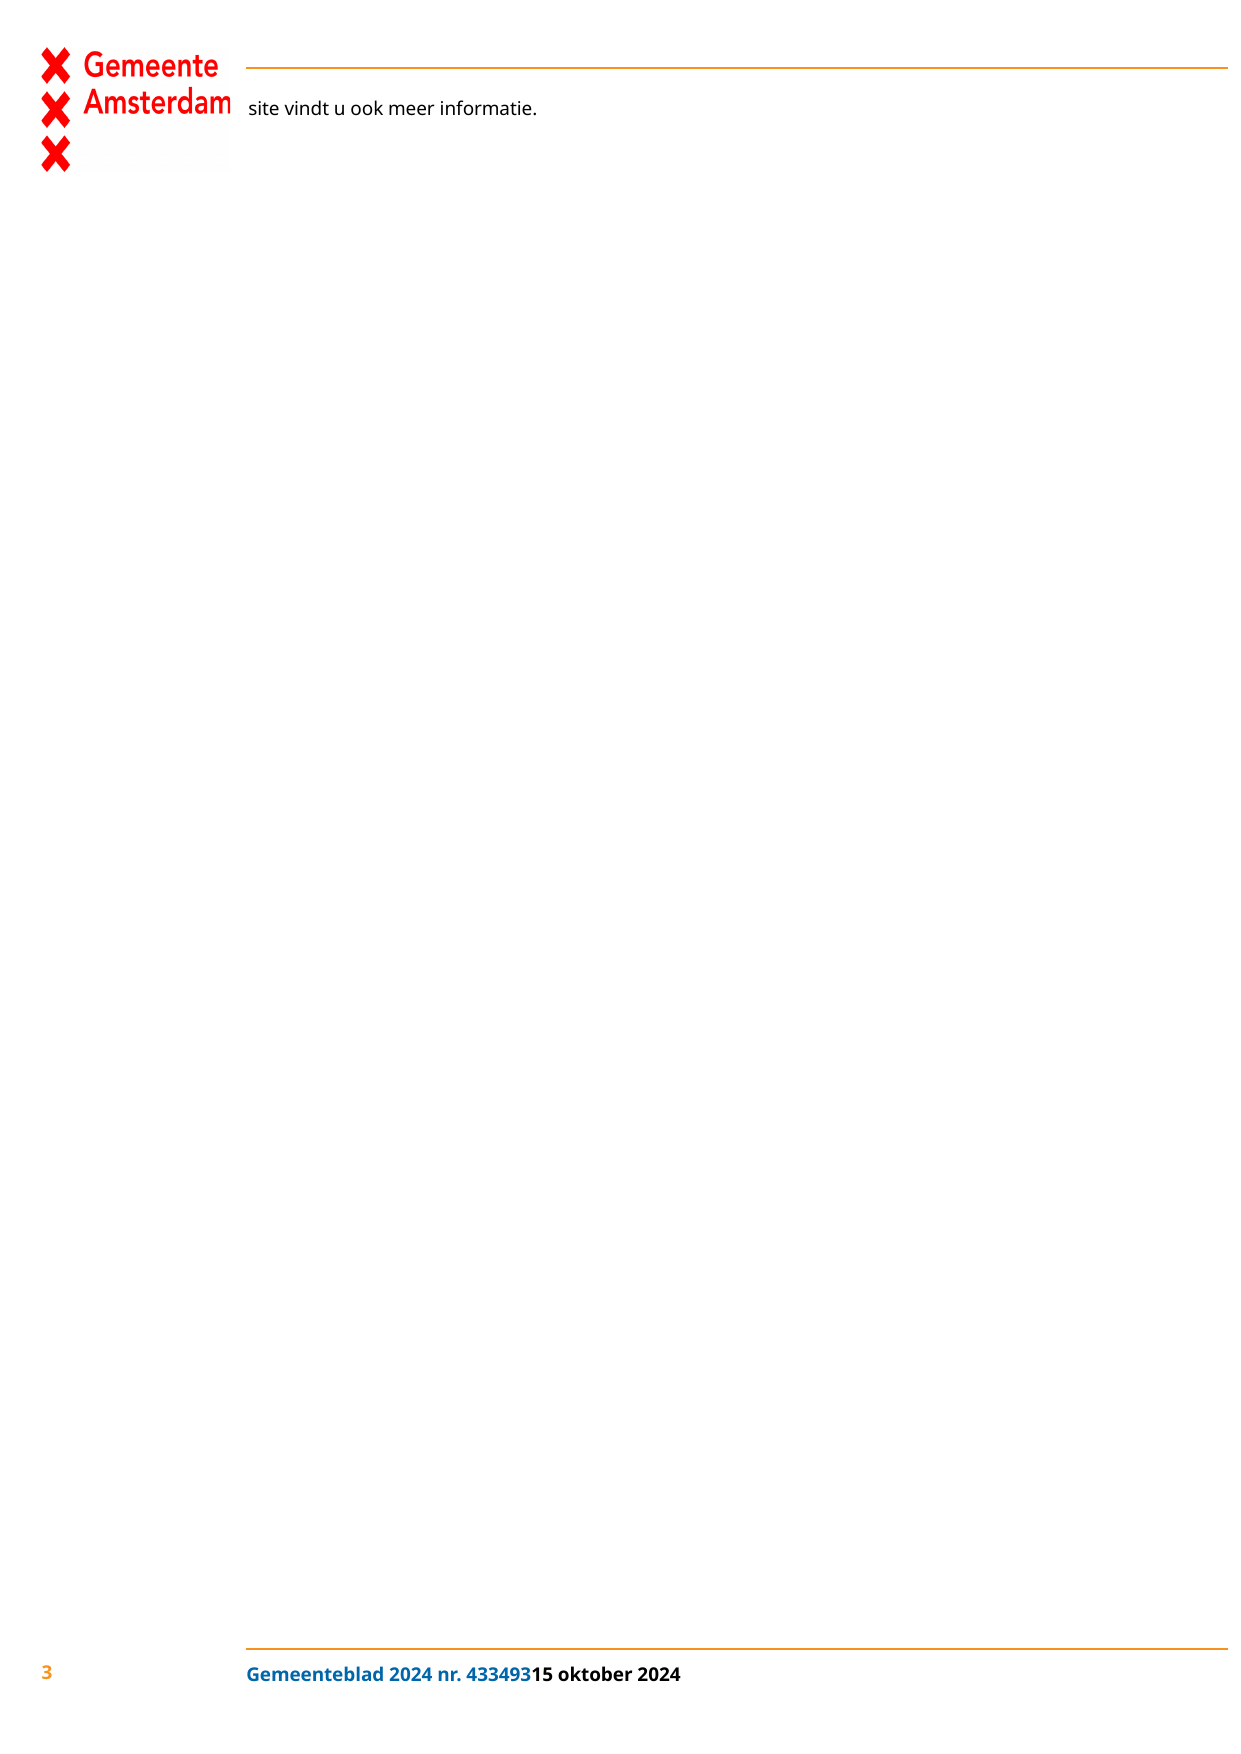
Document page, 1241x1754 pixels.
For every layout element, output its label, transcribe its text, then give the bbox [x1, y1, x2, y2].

text site vindt u ook meer informatie. [248, 95, 1152, 121]
picture [41, 47, 231, 172]
